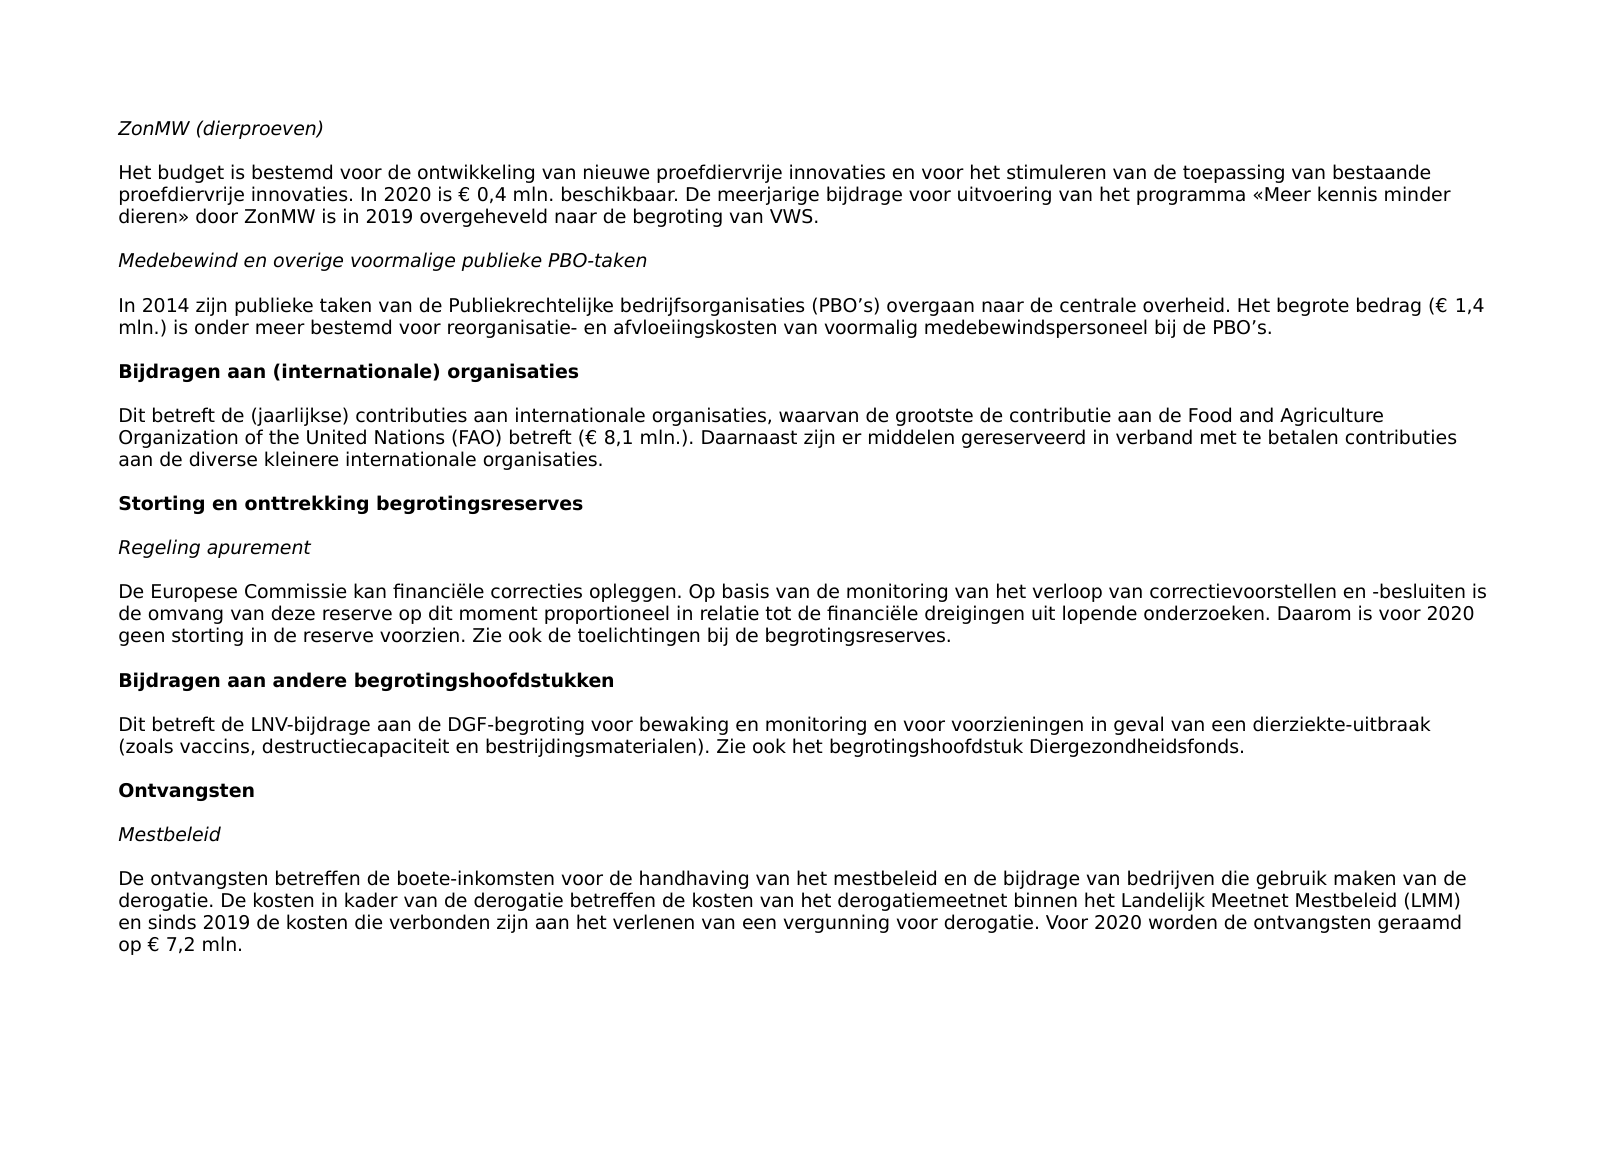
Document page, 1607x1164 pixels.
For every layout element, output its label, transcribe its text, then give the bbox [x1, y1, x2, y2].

subtitle Bijdragen aan (internationale) organisaties [118, 361, 1488, 383]
subtitle Medebewind en overige voormalige publieke PBO-taken [118, 250, 1488, 272]
subtitle ZonMW (dierproeven) [118, 118, 1488, 140]
text Dit betreft de LNV-bijdrage aan de DGF-begroting voor bewaking en monitoring en voor voorzieningen in geval van een dierziekte-uitbraak (zoals vaccins, destructiecapaciteit en bestrijdingsmaterialen). Zie ook het begrotingshoofdstuk Diergezondheidsfonds. [118, 714, 1488, 758]
text De Europese Commissie kan financiële correcties opleggen. Op basis van de monitoring van het verloop van correctievoorstellen en -besluiten is de omvang van deze reserve op dit moment proportioneel in relatie tot de financiële dreigingen uit lopende onderzoeken. Daarom is voor 2020 geen storting in de reserve voorzien. Zie ook de toelichtingen bij de begrotingsreserves. [118, 581, 1488, 647]
subtitle Bijdragen aan andere begrotingshoofdstukken [118, 669, 1488, 691]
subtitle Ontvangsten [118, 780, 1488, 802]
text Het budget is bestemd voor de ontwikkeling van nieuwe proefdiervrije innovaties en voor het stimuleren van de toepassing van bestaande proefdiervrije innovaties. In 2020 is € 0,4 mln. beschikbaar. De meerjarige bijdrage voor uitvoering van het programma «Meer kennis minder dieren» door ZonMW is in 2019 overgeheveld naar de begroting van VWS. [118, 162, 1488, 228]
subtitle Regeling apurement [118, 537, 1488, 559]
subtitle Mestbeleid [118, 824, 1488, 846]
text Dit betreft de (jaarlijkse) contributies aan internationale organisaties, waarvan de grootste de contributie aan de Food and Agriculture Organization of the United Nations (FAO) betreft (€ 8,1 mln.). Daarnaast zijn er middelen gereserveerd in verband met te betalen contributies aan de diverse kleinere internationale organisaties. [118, 405, 1488, 471]
subtitle Storting en onttrekking begrotingsreserves [118, 493, 1488, 515]
text De ontvangsten betreffen de boete-inkomsten voor de handhaving van het mestbeleid en de bijdrage van bedrijven die gebruik maken van de derogatie. De kosten in kader van de derogatie betreffen de kosten van het derogatiemeetnet binnen het Landelijk Meetnet Mestbeleid (LMM) en sinds 2019 de kosten die verbonden zijn aan het verlenen van een vergunning voor derogatie. Voor 2020 worden de ontvangsten geraamd op € 7,2 mln. [118, 868, 1488, 956]
text In 2014 zijn publieke taken van de Publiekrechtelijke bedrijfsorganisaties (PBO’s) overgaan naar de centrale overheid. Het begrote bedrag (€ 1,4 mln.) is onder meer bestemd voor reorganisatie- en afvloeiingskosten van voormalig medebewindspersoneel bij de PBO’s. [118, 294, 1488, 338]
